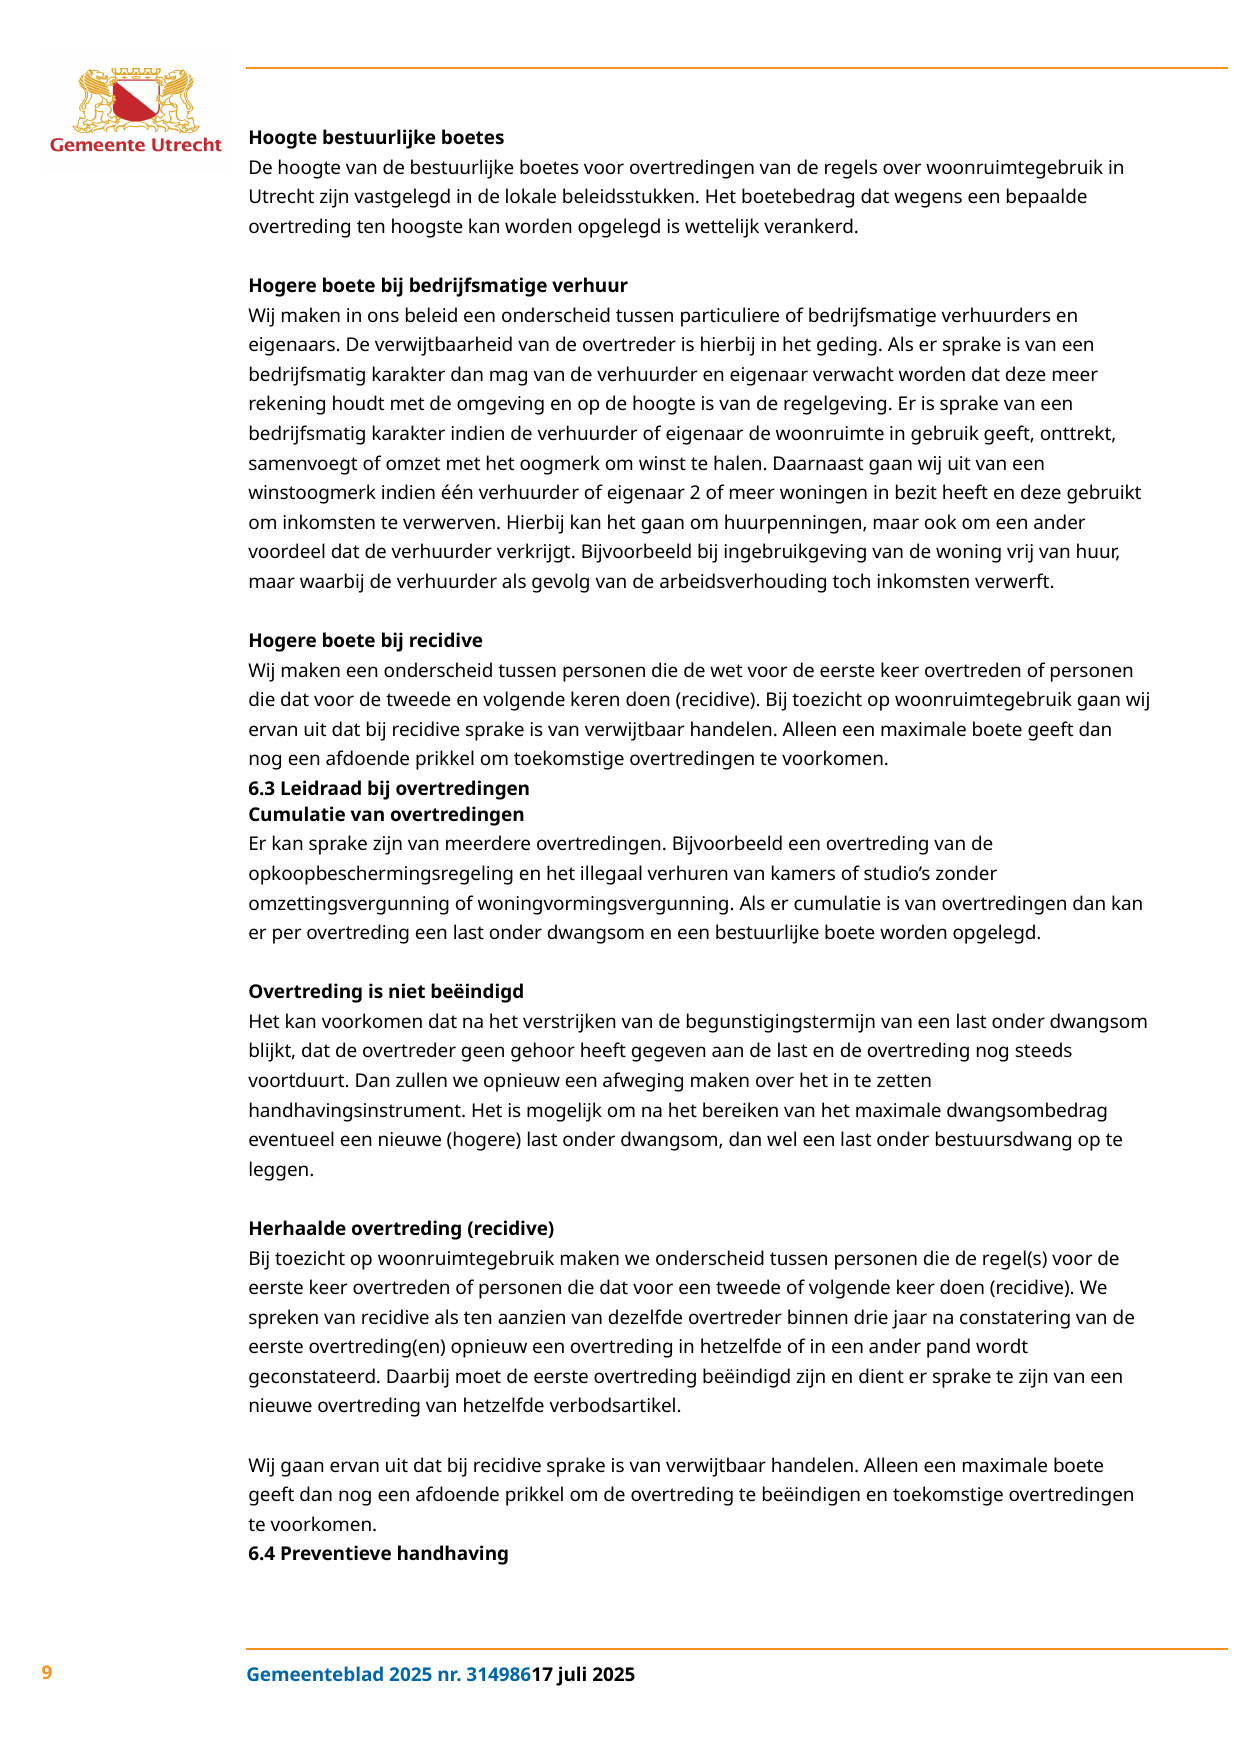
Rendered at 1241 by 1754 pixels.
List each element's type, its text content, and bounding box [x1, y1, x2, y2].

picture [41, 47, 231, 172]
text Hogere boete bij bedrijfsmatige verhuur [248, 272, 1152, 298]
text Hogere boete bij recidive [248, 627, 1152, 653]
text Er kan sprake zijn van meerdere overtredingen. Bijvoorbeeld een overtreding van de opkoopbeschermingsregeling en het illegaal verhuren van kamers of studio’s zonder omzettingsvergunning of woningvormingsvergunning. Als er cumulatie is van overtredingen dan kan er per overtreding een last onder dwangsom en een bestuurlijke boete worden opgelegd. [248, 831, 1152, 945]
text De hoogte van de bestuurlijke boetes voor overtredingen van de regels over woonruimtegebruik in Utrecht zijn vastgelegd in de lokale beleidsstukken. Het boetebedrag dat wegens een bepaalde overtreding ten hoogste kan worden opgelegd is wettelijk verankerd. [248, 154, 1152, 239]
text Cumulatie van overtredingen [248, 801, 1152, 827]
text Het kan voorkomen dat na het verstrijken van de begunstigingstermijn van een last onder dwangsom blijkt, dat de overtreder geen gehoor heeft gegeven aan de last en de overtreding nog steeds voortduurt. Dan zullen we opnieuw een afweging maken over het in te zetten handhavingsinstrument. Het is mogelijk om na het bereiken van het maximale dwangsombedrag eventueel een nieuwe (hogere) last onder dwangsom, dan wel een last onder bestuursdwang op te leggen. [248, 1008, 1152, 1182]
text 6.4 Preventieve handhaving [248, 1541, 1152, 1566]
text Hoogte bestuurlijke boetes [248, 124, 1152, 150]
text Wij gaan ervan uit dat bij recidive sprake is van verwijtbaar handelen. Alleen een maximale boete geeft dan nog een afdoende prikkel om de overtreding te beëindigen en toekomstige overtredingen te voorkomen. [248, 1452, 1152, 1537]
text Bij toezicht op woonruimtegebruik maken we onderscheid tussen personen die de regel(s) voor de eerste keer overtreden of personen die dat voor een tweede of volgende keer doen (recidive). We spreken van recidive als ten aanzien van dezelfde overtreder binnen drie jaar na constatering van de eerste overtreding(en) opnieuw een overtreding in hetzelfde of in een ander pand wordt geconstateerd. Daarbij moet de eerste overtreding beëindigd zijn en dient er sprake te zijn van een nieuwe overtreding van hetzelfde verbodsartikel. [248, 1245, 1152, 1418]
text Overtreding is niet beëindigd [248, 978, 1152, 1004]
text Herhaalde overtreding (recidive) [248, 1215, 1152, 1241]
text Wij maken een onderscheid tussen personen die de wet voor de eerste keer overtreden of personen die dat voor de tweede en volgende keren doen (recidive). Bij toezicht op woonruimtegebruik gaan wij ervan uit dat bij recidive sprake is van verwijtbaar handelen. Alleen een maximale boete geeft dan nog een afdoende prikkel om toekomstige overtredingen te voorkomen. [248, 657, 1152, 771]
text 6.3 Leidraad bij overtredingen [248, 775, 1152, 801]
text Wij maken in ons beleid een onderscheid tussen particuliere of bedrijfsmatige verhuurders en eigenaars. De verwijtbaarheid van de overtreder is hierbij in het geding. Als er sprake is van een bedrijfsmatig karakter dan mag van de verhuurder en eigenaar verwacht worden dat deze meer rekening houdt met de omgeving en op de hoogte is van de regelgeving. Er is sprake van een bedrijfsmatig karakter indien de verhuurder of eigenaar de woonruimte in gebruik geeft, onttrekt, samenvoegt of omzet met het oogmerk om winst te halen. Daarnaast gaan wij uit van een winstoogmerk indien één verhuurder of eigenaar 2 of meer woningen in bezit heeft en deze gebruikt om inkomsten te verwerven. Hierbij kan het gaan om huurpenningen, maar ook om een ander voordeel dat de verhuurder verkrijgt. Bijvoorbeeld bij ingebruikgeving van de woning vrij van huur, maar waarbij de verhuurder als gevolg van de arbeidsverhouding toch inkomsten verwerft. [248, 302, 1152, 594]
